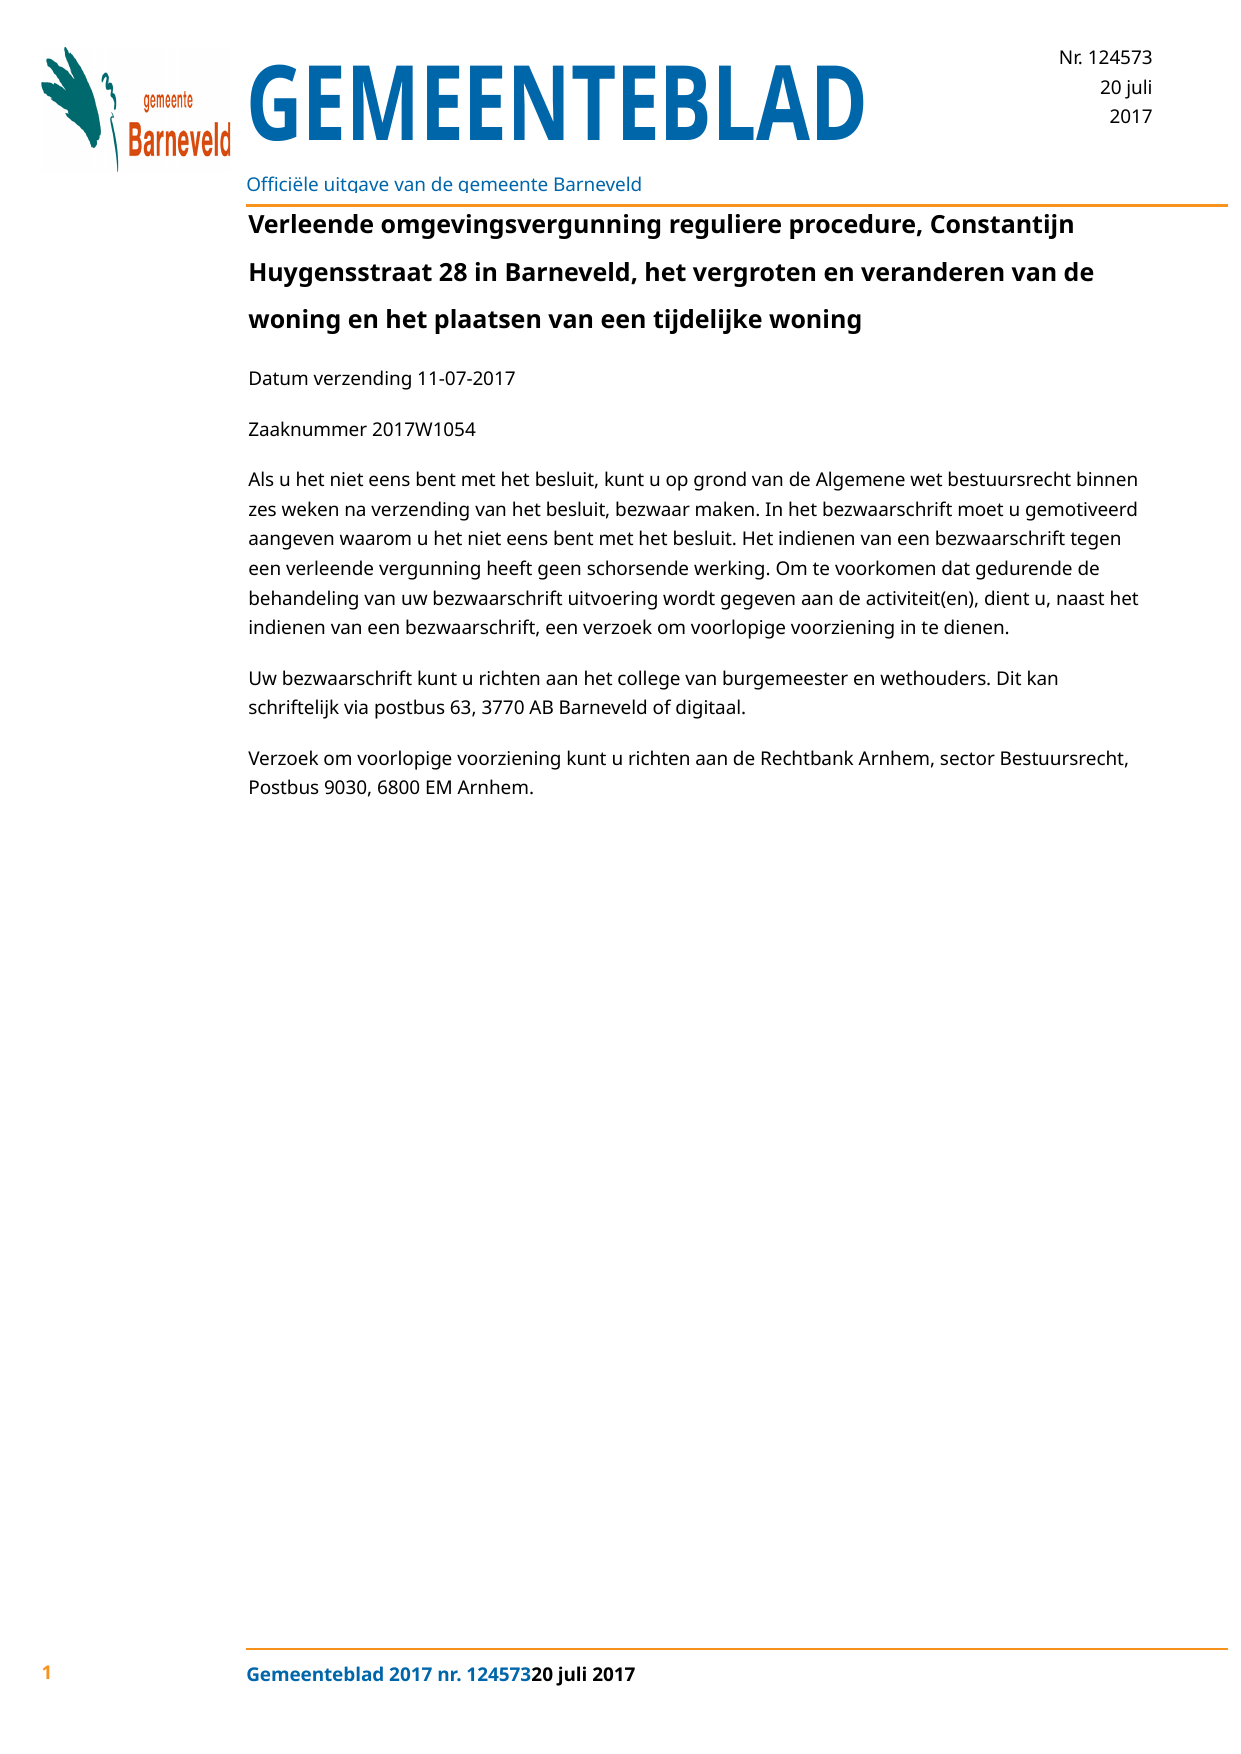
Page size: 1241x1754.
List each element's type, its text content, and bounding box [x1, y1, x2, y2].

text Verzoek om voorlopige voorziening kunt u richten aan de Rechtbank Arnhem, sector Bestuursrecht, Postbus 9030, 6800 EM Arnhem. [248, 745, 1152, 800]
text Verleende omgevingsvergunning reguliere procedure, Constantijn Huygensstraat 28 in Barneveld, het vergroten en veranderen van de woning en het plaatsen van een tijdelijke woning [248, 207, 1152, 336]
picture [41, 47, 231, 172]
text Uw bezwaarschrift kunt u richten aan het college van burgemeester en wethouders. Dit kan schriftelijk via postbus 63, 3770 AB Barneveld of digitaal. [248, 665, 1152, 720]
text Datum verzending 11-07-2017 [248, 366, 1152, 391]
text Als u het niet eens bent met het besluit, kunt u op grond van de Algemene wet bestuursrecht binnen zes weken na verzending van het besluit, bezwaar maken. In het bezwaarschrift moet u gemotiveerd aangeven waarom u het niet eens bent met het besluit. Het indienen van een bezwaarschrift tegen een verleende vergunning heeft geen schorsende werking. Om te voorkomen dat gedurende de behandeling van uw bezwaarschrift uitvoering wordt gegeven aan de activiteit(en), dient u, naast het indienen van een bezwaarschrift, een verzoek om voorlopige voorziening in te dienen. [248, 466, 1152, 640]
text Zaaknummer 2017W1054 [248, 416, 1152, 442]
